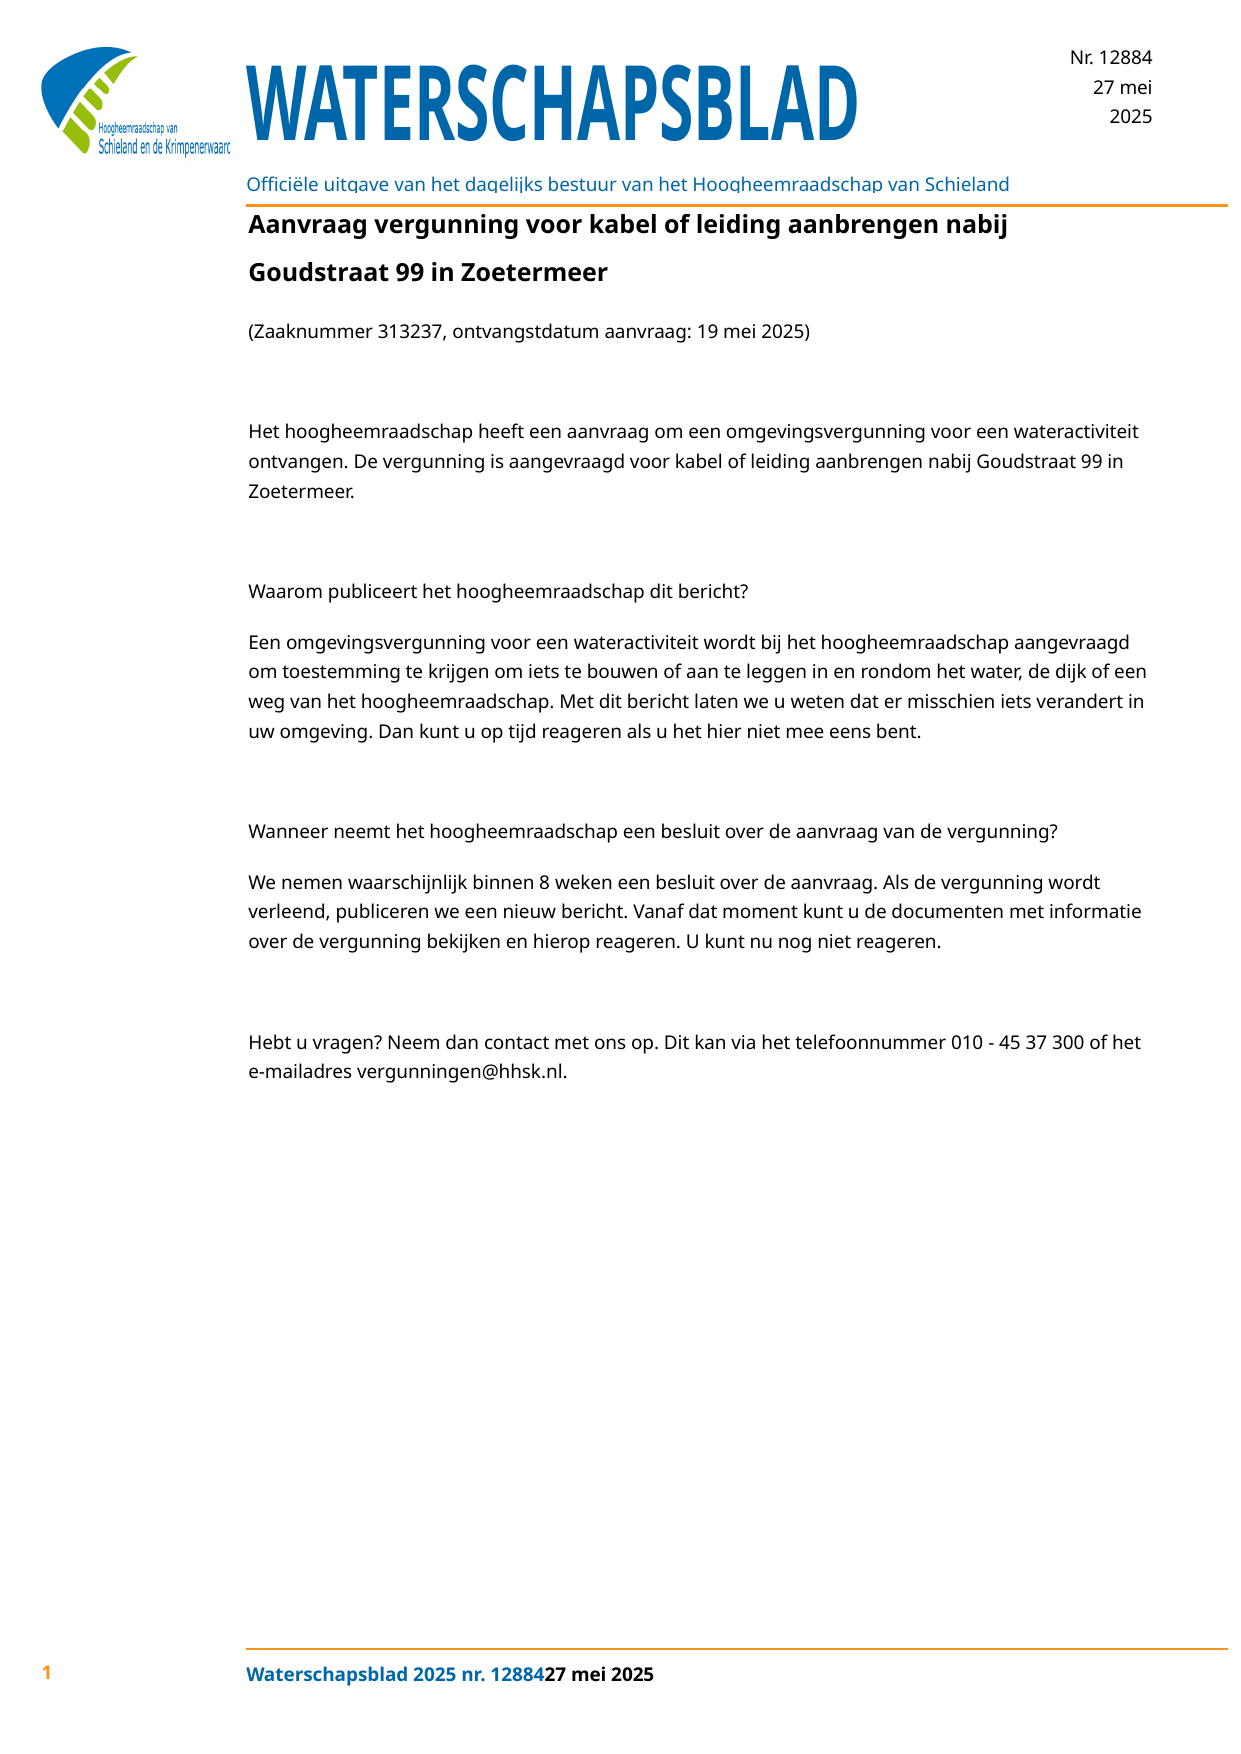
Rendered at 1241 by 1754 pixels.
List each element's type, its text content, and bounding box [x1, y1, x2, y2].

text Een omgevingsvergunning voor een wateractiviteit wordt bij het hoogheemraadschap aangevraagd om toestemming te krijgen om iets te bouwen of aan te leggen in en rondom het water, de dijk of een weg van het hoogheemraadschap. Met dit bericht laten we u weten dat er misschien iets verandert in uw omgeving. Dan kunt u op tijd reageren als u het hier niet mee eens bent. [248, 629, 1152, 744]
text Hebt u vragen? Neem dan contact met ons op. Dit kan via het telefoonnummer 010 - 45 37 300 of het e-mailadres vergunningen@hhsk.nl. [248, 1029, 1152, 1084]
text Waarom publiceert het hoogheemraadschap dit bericht? [248, 579, 1152, 604]
text (Zaaknummer 313237, ontvangstdatum aanvraag: 19 mei 2025) [248, 318, 1152, 344]
text Aanvraag vergunning voor kabel of leiding aanbrengen nabij Goudstraat 99 in Zoetermeer [248, 207, 1152, 288]
text We nemen waarschijnlijk binnen 8 weken een besluit over de aanvraag. Als de vergunning wordt verleend, publiceren we een nieuw bericht. Vanaf dat moment kunt u de documenten met informatie over de vergunning bekijken en hierop reageren. U kunt nu nog niet reageren. [248, 869, 1152, 954]
text Wanneer neemt het hoogheemraadschap een besluit over de aanvraag van de vergunning? [248, 819, 1152, 844]
text Het hoogheemraadschap heeft een aanvraag om een omgevingsvergunning voor een wateractiviteit ontvangen. De vergunning is aangevraagd voor kabel of leiding aanbrengen nabij Goudstraat 99 in Zoetermeer. [248, 419, 1152, 504]
picture [41, 47, 231, 172]
